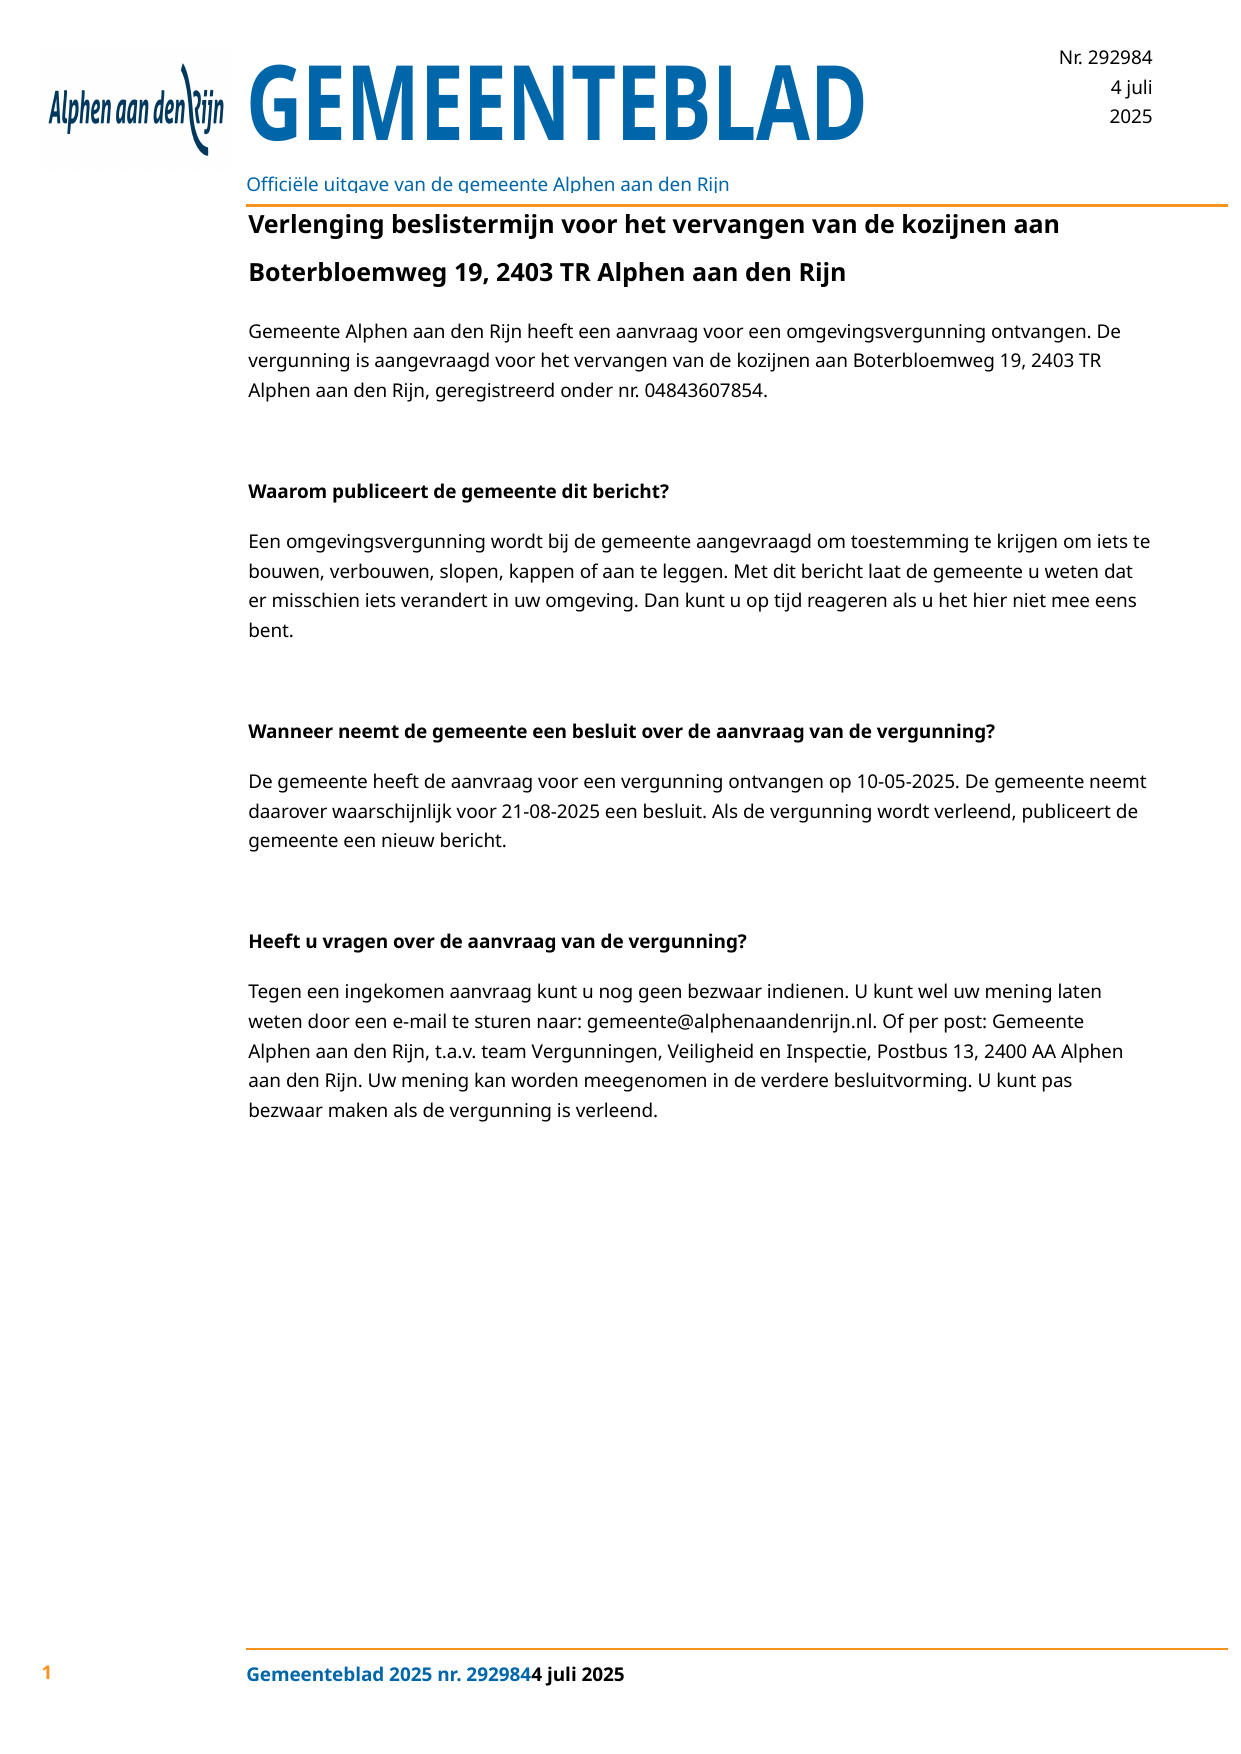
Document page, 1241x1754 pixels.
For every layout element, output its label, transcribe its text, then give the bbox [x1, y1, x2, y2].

text De gemeente heeft de aanvraag voor een vergunning ontvangen op 10-05-2025. De gemeente neemt daarover waarschijnlijk voor 21-08-2025 een besluit. Als de vergunning wordt verleend, publiceert de gemeente een nieuw bericht. [248, 768, 1152, 853]
text Waarom publiceert de gemeente dit bericht? [248, 478, 1152, 504]
text Gemeente Alphen aan den Rijn heeft een aanvraag voor een omgevingsvergunning ontvangen. De vergunning is aangevraagd voor het vervangen van de kozijnen aan Boterbloemweg 19, 2403 TR Alphen aan den Rijn, geregistreerd onder nr. 04843607854. [248, 318, 1152, 403]
text Wanneer neemt de gemeente een besluit over de aanvraag van de vergunning? [248, 718, 1152, 744]
text Tegen een ingekomen aanvraag kunt u nog geen bezwaar indienen. U kunt wel uw mening laten weten door een e-mail te sturen naar: gemeente@alphenaandenrijn.nl. Of per post: Gemeente Alphen aan den Rijn, t.a.v. team Vergunningen, Veiligheid en Inspectie, Postbus 13, 2400 AA Alphen aan den Rijn. Uw mening kan worden meegenomen in de verdere besluitvorming. U kunt pas bezwaar maken als de vergunning is verleend. [248, 979, 1152, 1123]
text Heeft u vragen over de aanvraag van de vergunning? [248, 928, 1152, 954]
picture [41, 47, 231, 172]
text Verlenging beslistermijn voor het vervangen van de kozijnen aan Boterbloemweg 19, 2403 TR Alphen aan den Rijn [248, 207, 1152, 288]
text Een omgevingsvergunning wordt bij de gemeente aangevraagd om toestemming te krijgen om iets te bouwen, verbouwen, slopen, kappen of aan te leggen. Met dit bericht laat de gemeente u weten dat er misschien iets verandert in uw omgeving. Dan kunt u op tijd reageren als u het hier niet mee eens bent. [248, 528, 1152, 643]
